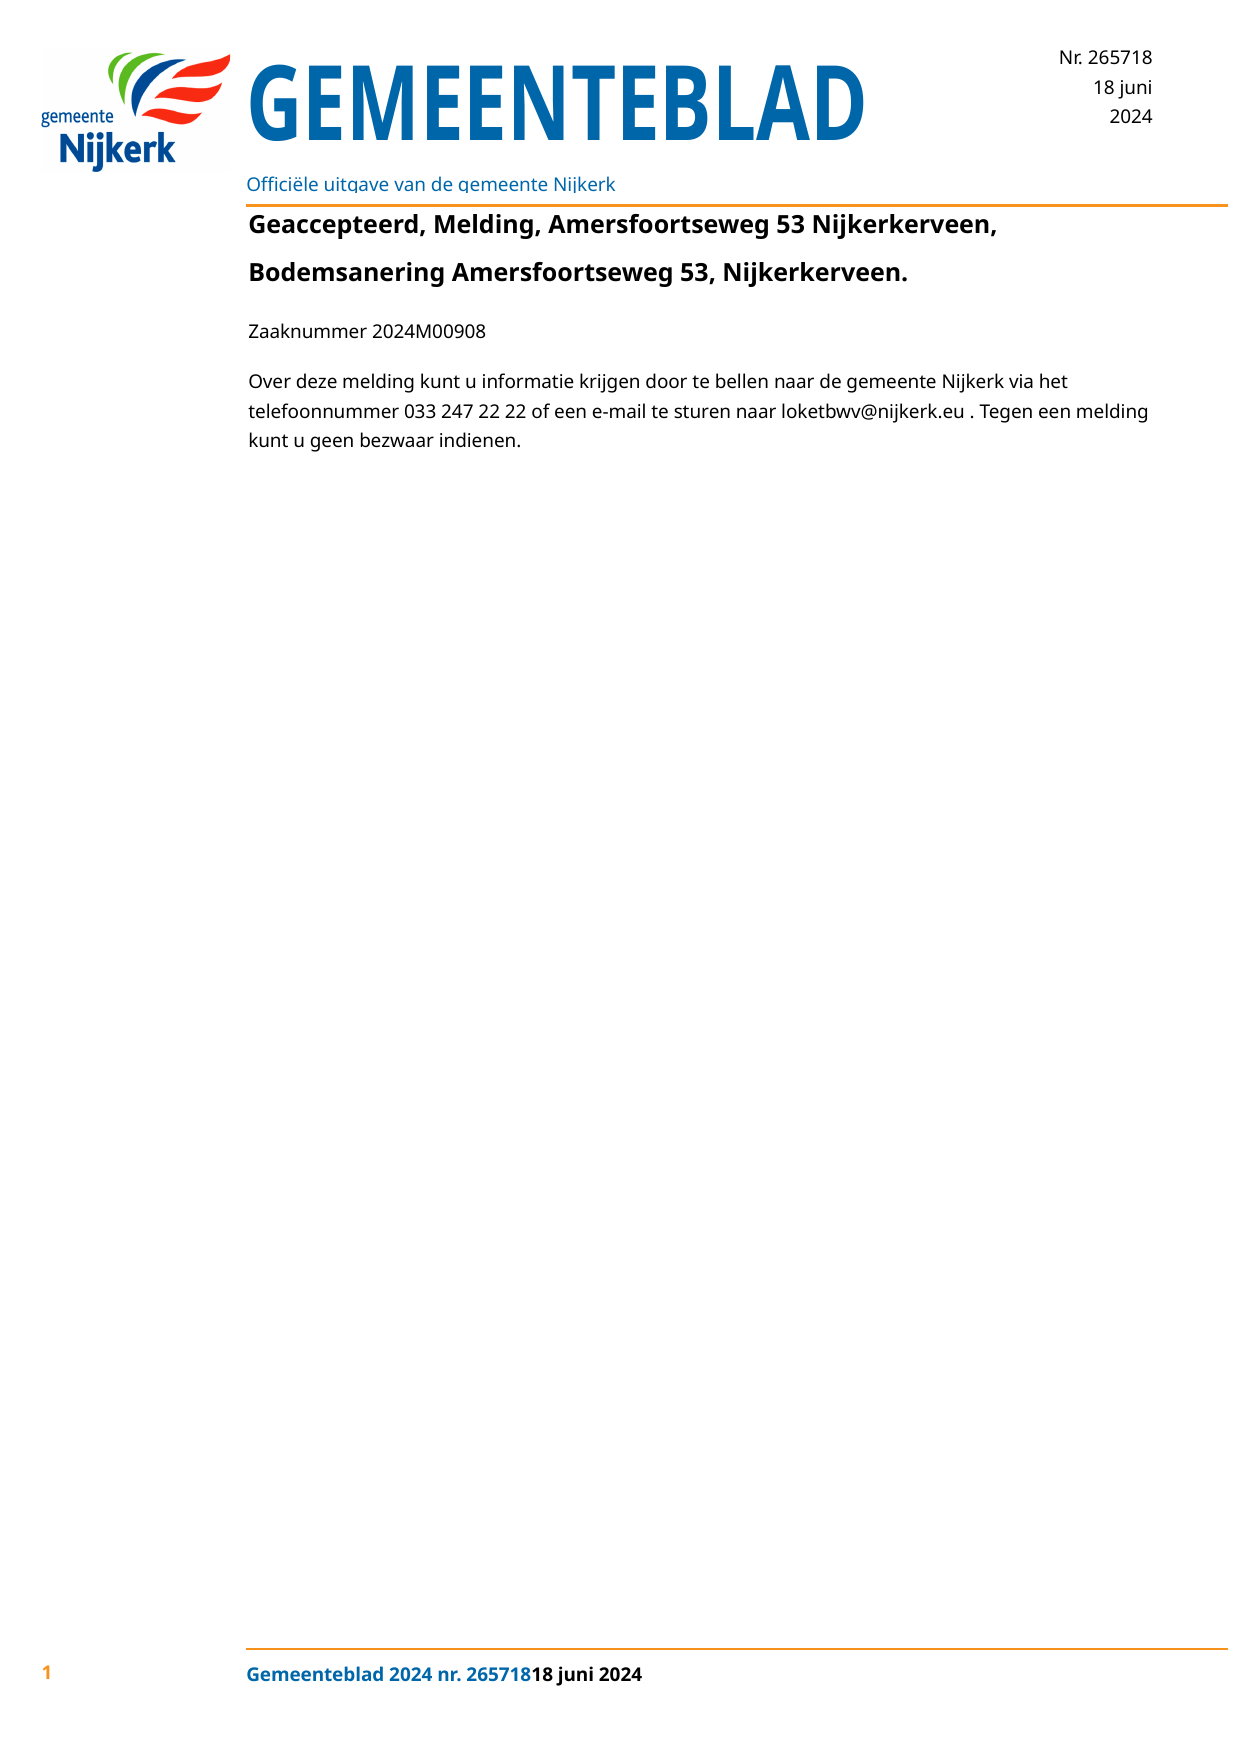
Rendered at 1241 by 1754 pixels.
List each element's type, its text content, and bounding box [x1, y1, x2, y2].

text Over deze melding kunt u informatie krijgen door te bellen naar de gemeente Nijkerk via het telefoonnummer 033 247 22 22 of een e-mail te sturen naar loketbwv@nijkerk.eu . Tegen een melding kunt u geen bezwaar indienen. [248, 368, 1152, 453]
picture [41, 47, 231, 172]
text Zaaknummer 2024M00908 [248, 318, 1152, 344]
text Geaccepteerd, Melding, Amersfoortseweg 53 Nijkerkerveen, Bodemsanering Amersfoortseweg 53, Nijkerkerveen. [248, 207, 1152, 288]
